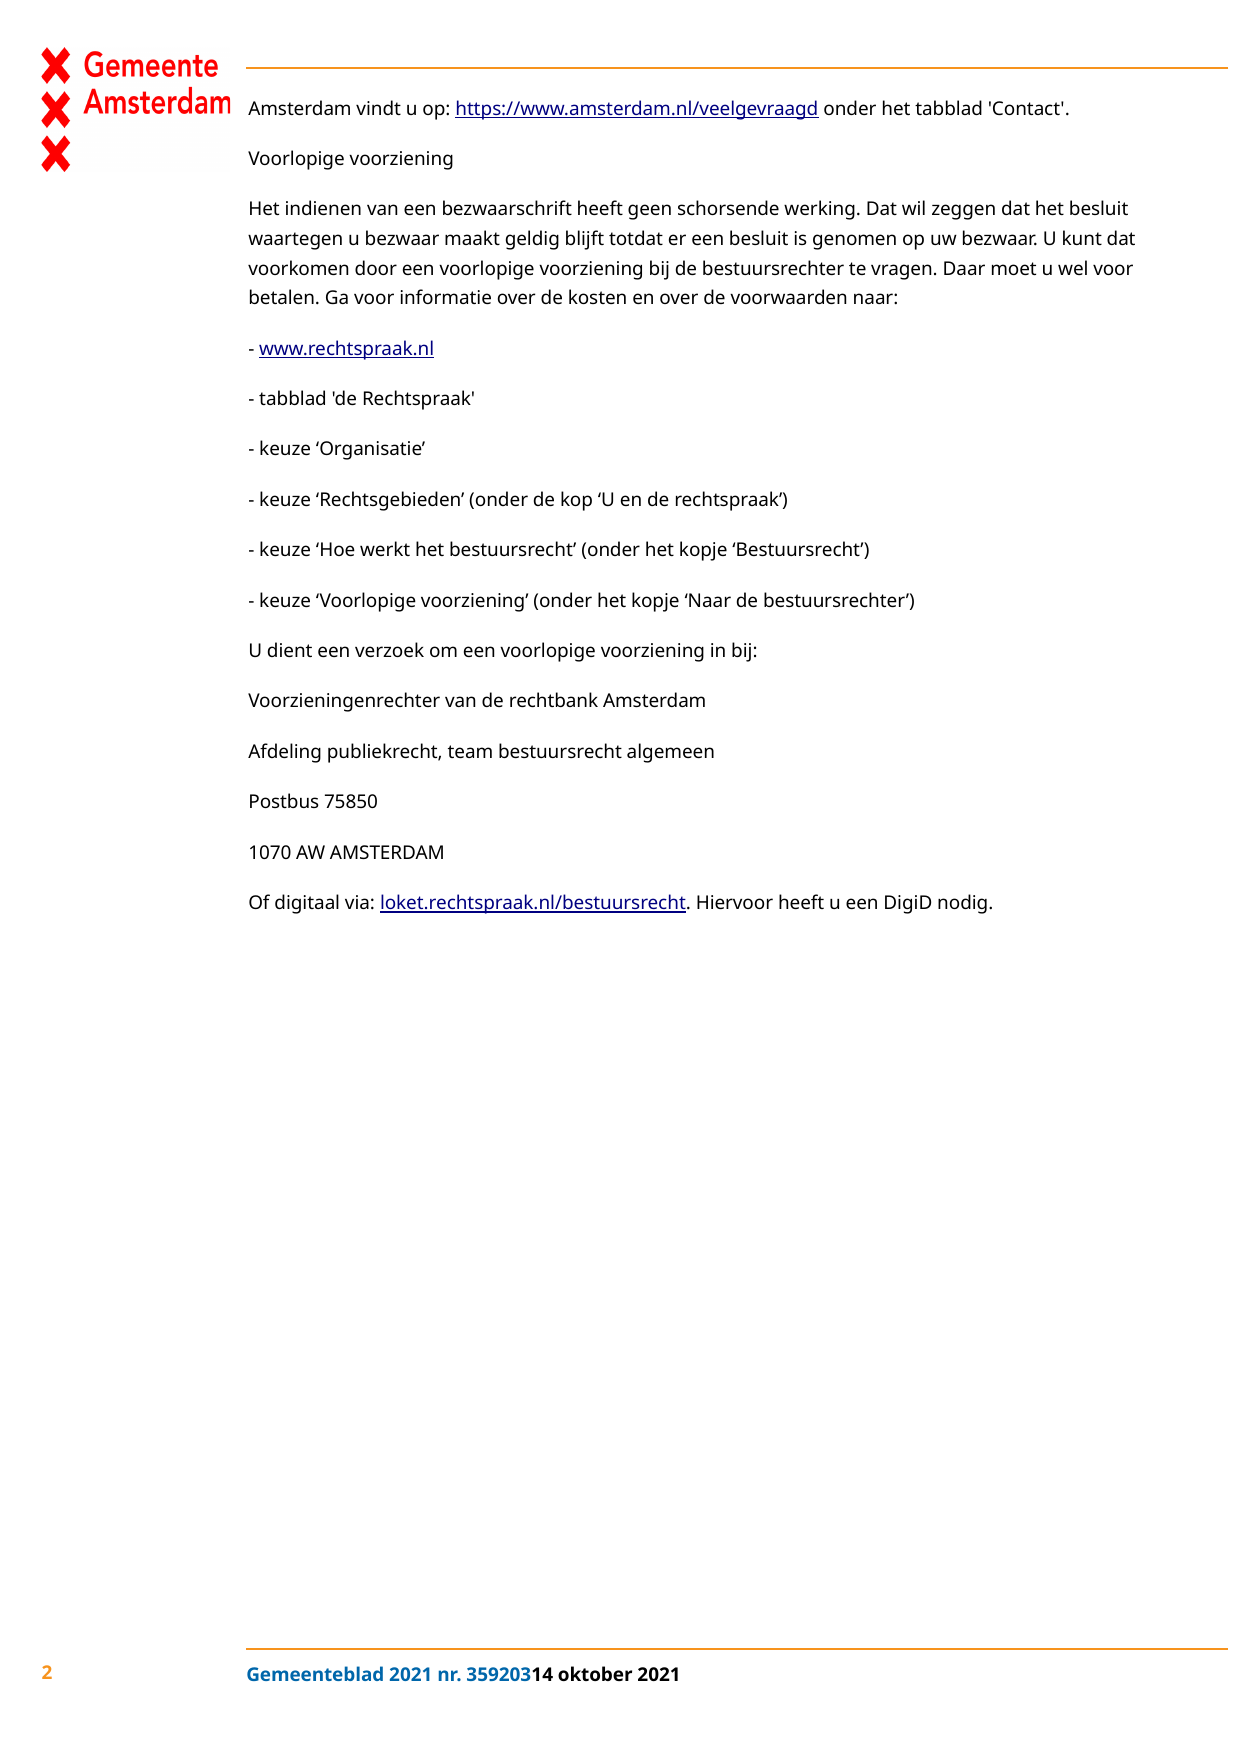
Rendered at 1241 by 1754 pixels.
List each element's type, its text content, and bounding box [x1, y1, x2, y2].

text - www.rechtspraak.nl [248, 335, 1152, 361]
text - keuze ‘Hoe werkt het bestuursrecht’ (onder het kopje ‘Bestuursrecht’) [248, 536, 1152, 562]
text Afdeling publiekrecht, team bestuursrecht algemeen [248, 738, 1152, 764]
text U dient een verzoek om een voorlopige voorziening in bij: [248, 637, 1152, 663]
text - keuze ‘Organisatie’ [248, 436, 1152, 461]
text Of digitaal via: loket.rechtspraak.nl/bestuursrecht. Hiervoor heeft u een DigiD nodig. [248, 889, 1152, 915]
text Postbus 75850 [248, 788, 1152, 814]
text - tabblad 'de Rechtspraak' [248, 385, 1152, 411]
picture [41, 47, 231, 172]
text - keuze ‘Voorlopige voorziening’ (onder het kopje ‘Naar de bestuursrechter’) [248, 587, 1152, 613]
text 1070 AW AMSTERDAM [248, 839, 1152, 865]
text - keuze ‘Rechtsgebieden’ (onder de kop ‘U en de rechtspraak’) [248, 486, 1152, 512]
text Voorlopige voorziening [248, 145, 1152, 171]
text Voorzieningenrechter van de rechtbank Amsterdam [248, 688, 1152, 713]
text Het indienen van een bezwaarschrift heeft geen schorsende werking. Dat wil zeggen dat het besluit waartegen u bezwaar maakt geldig blijft totdat er een besluit is genomen op uw bezwaar. U kunt dat voorkomen door een voorlopige voorziening bij de bestuursrechter te vragen. Daar moet u wel voor betalen. Ga voor informatie over de kosten en over de voorwaarden naar: [248, 196, 1152, 310]
text Amsterdam vindt u op: https://www.amsterdam.nl/veelgevraagd onder het tabblad 'Contact'. [248, 95, 1152, 121]
